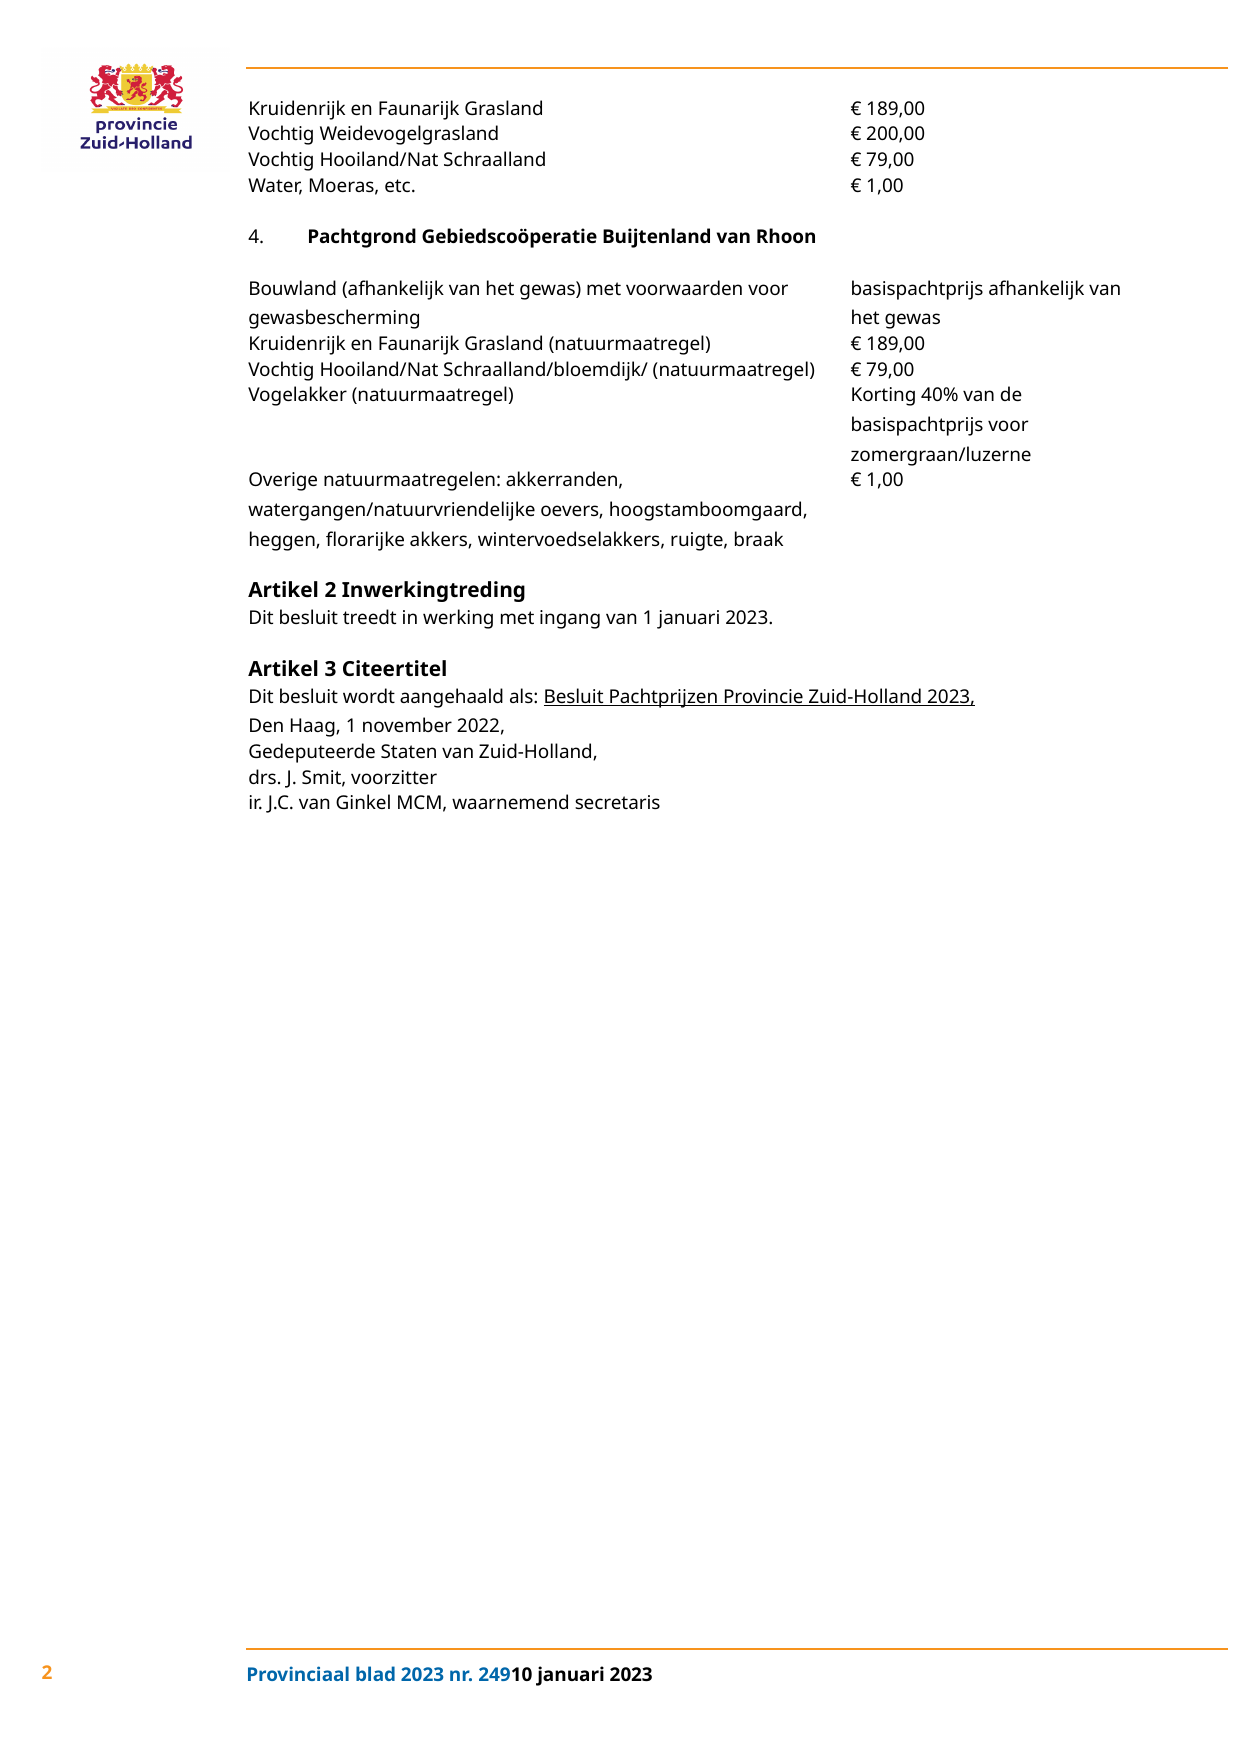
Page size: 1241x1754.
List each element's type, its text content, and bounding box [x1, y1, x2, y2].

text Dit besluit wordt aangehaald als: Besluit Pachtprijzen Provincie Zuid-Holland 2023, [248, 683, 1152, 708]
table_cell € 200,00 [850, 121, 1152, 146]
table_cell Korting 40% van de basispachtprijs voor zomergraan/luzerne [850, 382, 1152, 467]
table_cell Vochtig Hooiland/Nat Schraalland [248, 146, 850, 172]
table_cell basispachtprijs afhankelijk van het gewas [850, 275, 1152, 330]
table_cell € 79,00 [850, 146, 1152, 172]
table_cell Vochtig Hooiland/Nat Schraalland/bloemdijk/ (natuurmaatregel) [248, 356, 850, 382]
table_cell € 189,00 [850, 330, 1152, 356]
table_cell [850, 224, 1152, 249]
table_cell [850, 198, 1152, 223]
text Den Haag, 1 november 2022, [248, 712, 1152, 738]
table_cell Kruidenrijk en Faunarijk Grasland (natuurmaatregel) [248, 330, 850, 356]
table_cell Pachtgrond Gebiedscoöperatie Buijtenland van Rhoon [248, 224, 850, 249]
table_cell € 189,00 [850, 95, 1152, 121]
table_cell [248, 249, 850, 275]
table_cell [850, 249, 1152, 275]
text Artikel 3 Citeertitel [248, 654, 1152, 683]
table_cell Kruidenrijk en Faunarijk Grasland [248, 95, 850, 121]
table_cell € 79,00 [850, 356, 1152, 382]
table_cell Bouwland (afhankelijk van het gewas) met voorwaarden voor gewasbescherming [248, 275, 850, 330]
text ir. J.C. van Ginkel MCM, waarnemend secretaris [248, 789, 1152, 815]
table_cell Overige natuurmaatregelen: akkerranden, watergangen/natuurvriendelijke oevers, hoogstamboomgaard, heggen, florarijke akkers, wintervoedselakkers, ruigte, braak [248, 467, 850, 551]
table_cell Vochtig Weidevogelgrasland [248, 121, 850, 146]
text Gedeputeerde Staten van Zuid-Holland, [248, 738, 1152, 764]
text Artikel 2 Inwerkingtreding [248, 576, 1152, 604]
table_cell Water, Moeras, etc. [248, 172, 850, 198]
text Dit besluit treedt in werking met ingang van 1 januari 2023. [248, 604, 1152, 630]
table_cell Vogelakker (natuurmaatregel) [248, 382, 850, 467]
table_cell [248, 198, 850, 223]
picture [41, 47, 231, 172]
table_cell € 1,00 [850, 467, 1152, 551]
text drs. J. Smit, voorzitter [248, 764, 1152, 789]
table_cell € 1,00 [850, 172, 1152, 198]
